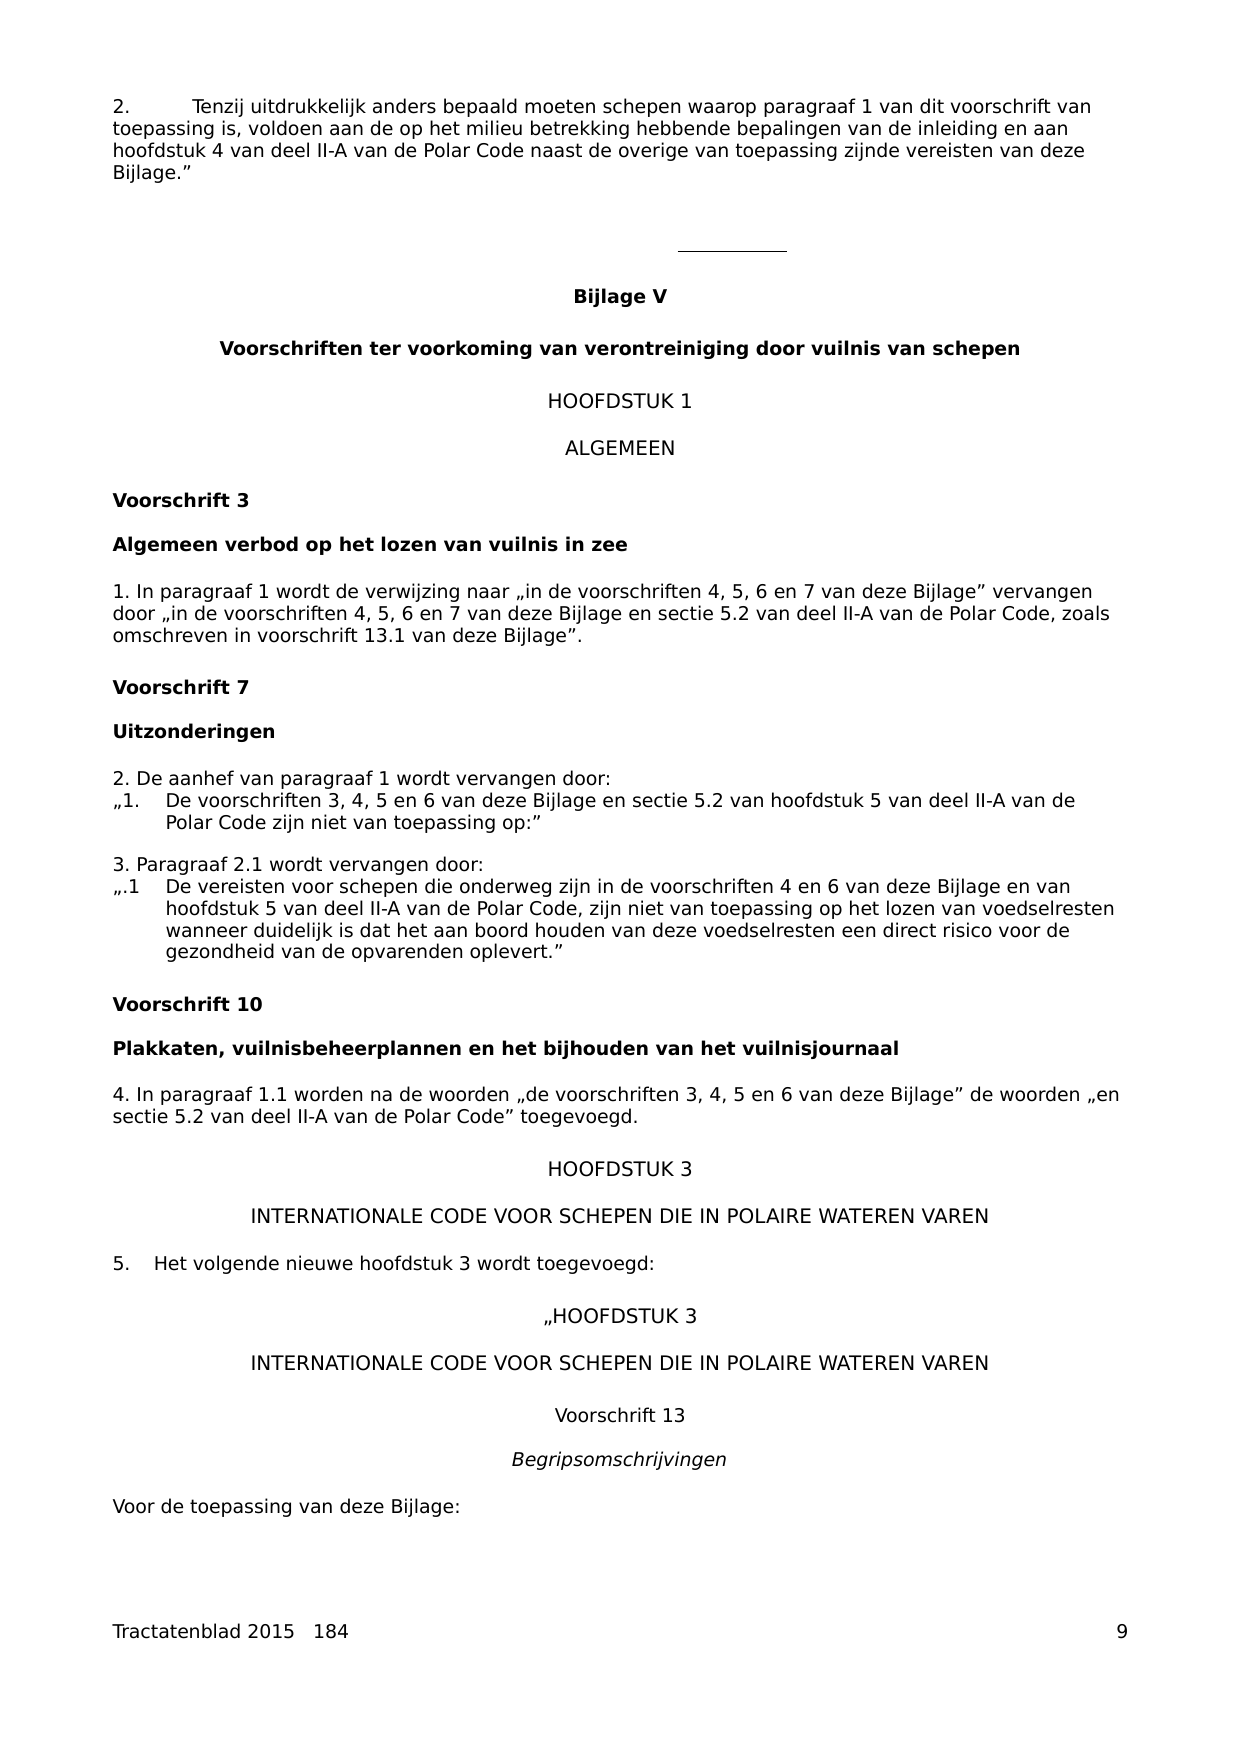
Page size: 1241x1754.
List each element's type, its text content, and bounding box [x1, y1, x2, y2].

text 4. In paragraaf 1.1 worden na de woorden „de voorschriften 3, 4, 5 en 6 van deze Bijlage” de woorden „en sectie 5.2 van deel II-A van de Polar Code” toegevoegd. [112, 1084, 1128, 1128]
subtitle „HOOFDSTUK 3 INTERNATIONALE CODE VOOR SCHEPEN DIE IN POLAIRE WATEREN VAREN [112, 1305, 1128, 1375]
subtitle HOOFDSTUK 1 ALGEMEEN [112, 390, 1128, 460]
text 5. Het volgende nieuwe hoofdstuk 3 wordt toegevoegd: [112, 1253, 1128, 1275]
subtitle Voorschrift 13 Begripsomschrijvingen [112, 1405, 1128, 1471]
text Voor de toepassing van deze Bijlage: [112, 1496, 1128, 1518]
text 1. In paragraaf 1 wordt de verwijzing naar „in de voorschriften 4, 5, 6 en 7 van deze Bijlage” vervangen door „in de voorschriften 4, 5, 6 en 7 van deze Bijlage en sectie 5.2 van deel II-A van de Polar Code, zoals omschreven in voorschrift 13.1 van deze Bijlage”. [112, 581, 1128, 647]
subtitle Bijlage V [112, 286, 1128, 308]
subtitle Voorschriften ter voorkoming van verontreiniging door vuilnis van schepen [112, 338, 1128, 360]
subtitle Voorschrift 3 Algemeen verbod op het lozen van vuilnis in zee [112, 490, 1128, 556]
subtitle Voorschrift 10 Plakkaten, vuilnisbeheerplannen en het bijhouden van het vuilnisjournaal [112, 993, 1128, 1059]
subtitle Voorschrift 7 Uitzonderingen [112, 677, 1128, 743]
text 2. Tenzij uitdrukkelijk anders bepaald moeten schepen waarop paragraaf 1 van dit voorschrift van toepassing is, voldoen aan de op het milieu betrekking hebbende bepalingen van de inleiding en aan hoofdstuk 4 van deel II-A van de Polar Code naast de overige van toepassing zijnde vereisten van deze Bijlage.” [112, 96, 1128, 184]
text „1. De voorschriften 3, 4, 5 en 6 van deze Bijlage en sectie 5.2 van hoofdstuk 5 van deel II-A van de Polar Code zijn niet van toepassing op:” [112, 789, 1128, 833]
text 2. De aanhef van paragraaf 1 wordt vervangen door: [112, 768, 1128, 789]
text 3. Paragraaf 2.1 wordt vervangen door: [112, 853, 1128, 876]
text „.1 De vereisten voor schepen die onderweg zijn in de voorschriften 4 en 6 van deze Bijlage en van hoofdstuk 5 van deel II-A van de Polar Code, zijn niet van toepassing op het lozen van voedselresten wanneer duidelijk is dat het aan boord houden van deze voedselresten een direct risico voor de gezondheid van de opvarenden oplevert.” [112, 876, 1128, 963]
subtitle HOOFDSTUK 3 INTERNATIONALE CODE VOOR SCHEPEN DIE IN POLAIRE WATEREN VAREN [112, 1158, 1128, 1228]
